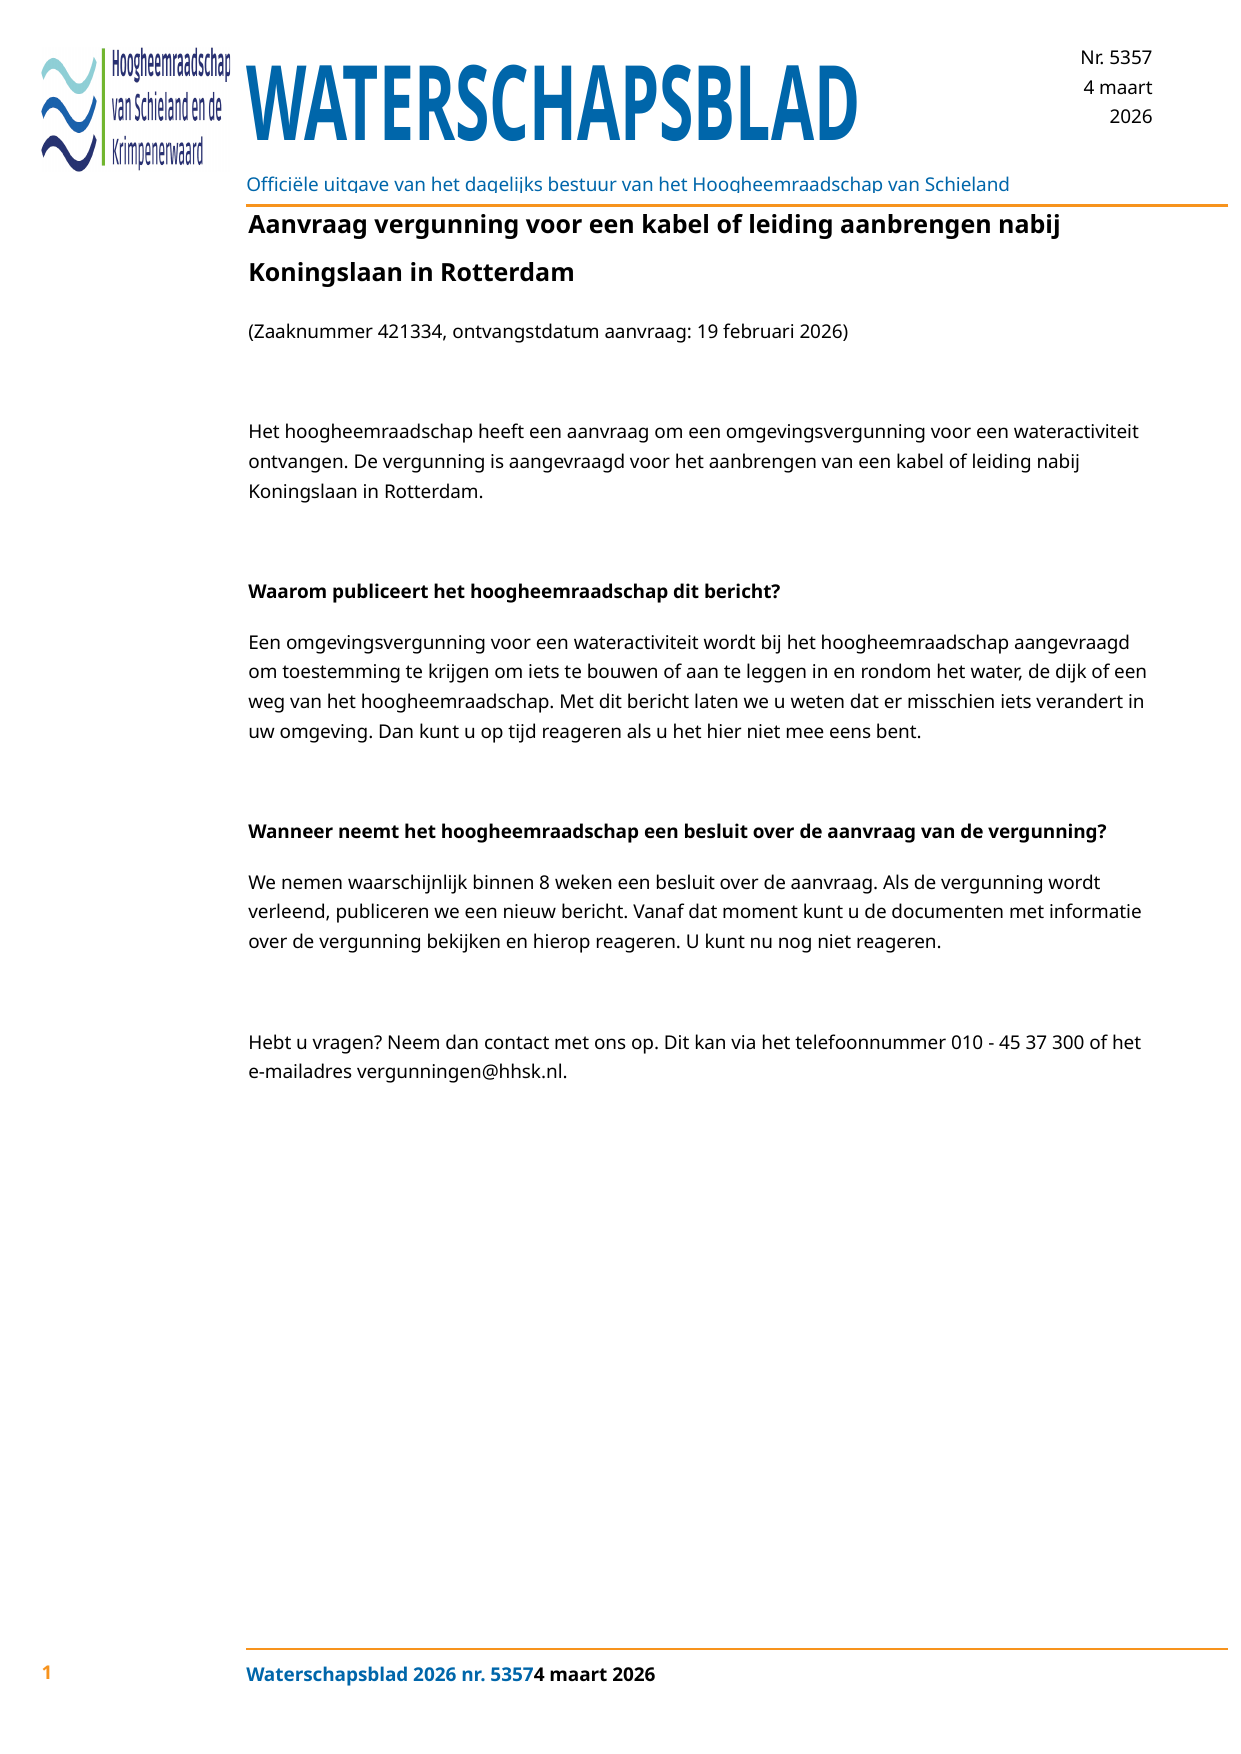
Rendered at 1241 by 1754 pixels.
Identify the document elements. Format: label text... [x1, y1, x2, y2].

text Hebt u vragen? Neem dan contact met ons op. Dit kan via het telefoonnummer 010 - 45 37 300 of het e-mailadres vergunningen@hhsk.nl. [248, 1029, 1152, 1084]
text We nemen waarschijnlijk binnen 8 weken een besluit over de aanvraag. Als de vergunning wordt verleend, publiceren we een nieuw bericht. Vanaf dat moment kunt u de documenten met informatie over de vergunning bekijken en hierop reageren. U kunt nu nog niet reageren. [248, 869, 1152, 954]
text Waarom publiceert het hoogheemraadschap dit bericht? [248, 579, 1152, 604]
text Het hoogheemraadschap heeft een aanvraag om een omgevingsvergunning voor een wateractiviteit ontvangen. De vergunning is aangevraagd voor het aanbrengen van een kabel of leiding nabij Koningslaan in Rotterdam. [248, 419, 1152, 504]
text Wanneer neemt het hoogheemraadschap een besluit over de aanvraag van de vergunning? [248, 819, 1152, 844]
text Een omgevingsvergunning voor een wateractiviteit wordt bij het hoogheemraadschap aangevraagd om toestemming te krijgen om iets te bouwen of aan te leggen in en rondom het water, de dijk of een weg van het hoogheemraadschap. Met dit bericht laten we u weten dat er misschien iets verandert in uw omgeving. Dan kunt u op tijd reageren als u het hier niet mee eens bent. [248, 629, 1152, 744]
picture [41, 47, 231, 172]
text (Zaaknummer 421334, ontvangstdatum aanvraag: 19 februari 2026) [248, 318, 1152, 344]
text Aanvraag vergunning voor een kabel of leiding aanbrengen nabij Koningslaan in Rotterdam [248, 207, 1152, 288]
